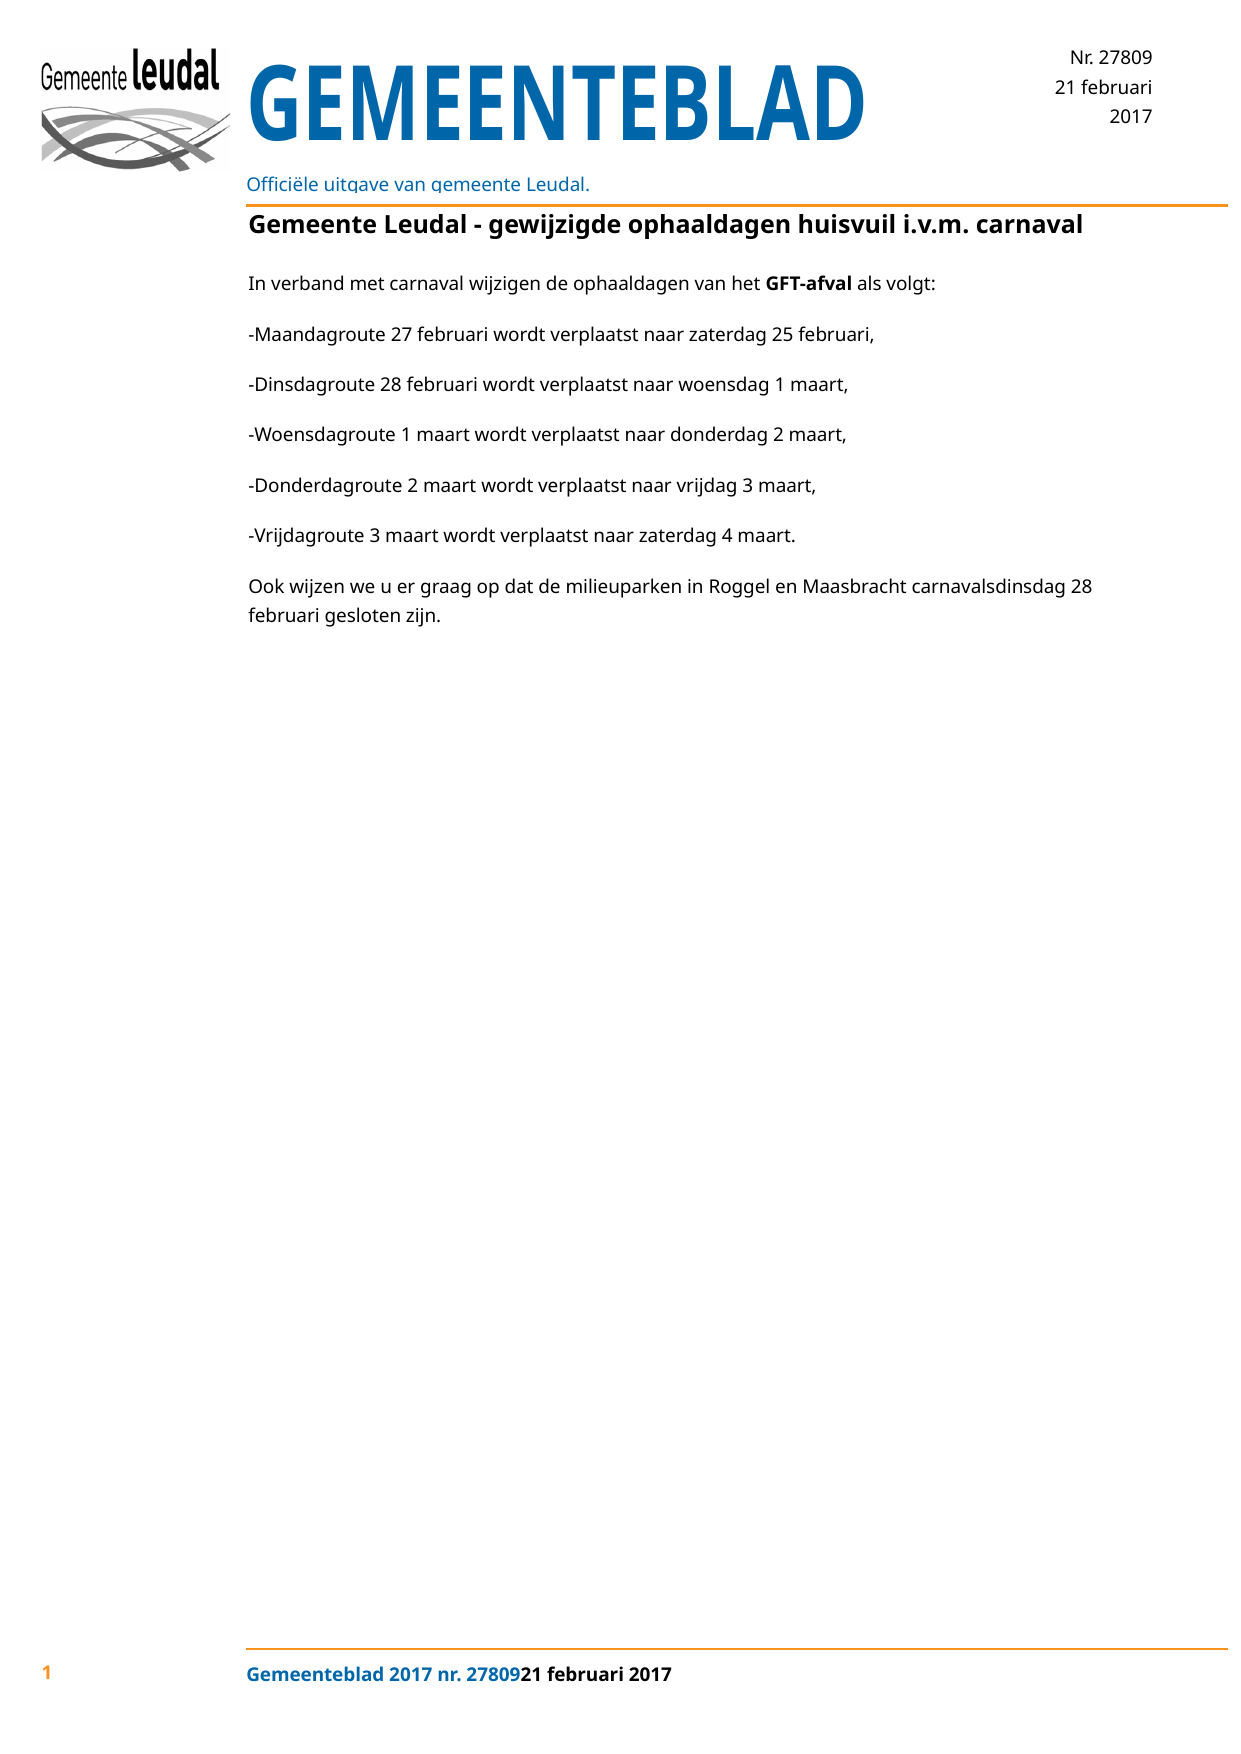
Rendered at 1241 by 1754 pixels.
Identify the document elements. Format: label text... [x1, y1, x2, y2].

picture [41, 47, 231, 172]
text -Maandagroute 27 februari wordt verplaatst naar zaterdag 25 februari, [248, 321, 1152, 346]
text In verband met carnaval wijzigen de ophaaldagen van het GFT-afval als volgt: [248, 270, 1152, 296]
text Gemeente Leudal - gewijzigde ophaaldagen huisvuil i.v.m. carnaval [248, 207, 1152, 241]
text -Donderdagroute 2 maart wordt verplaatst naar vrijdag 3 maart, [248, 472, 1152, 498]
text -Dinsdagroute 28 februari wordt verplaatst naar woensdag 1 maart, [248, 371, 1152, 397]
text -Vrijdagroute 3 maart wordt verplaatst naar zaterdag 4 maart. [248, 522, 1152, 548]
text -Woensdagroute 1 maart wordt verplaatst naar donderdag 2 maart, [248, 422, 1152, 447]
text Ook wijzen we u er graag op dat de milieuparken in Roggel en Maasbracht carnavalsdinsdag 28 februari gesloten zijn. [248, 573, 1152, 628]
